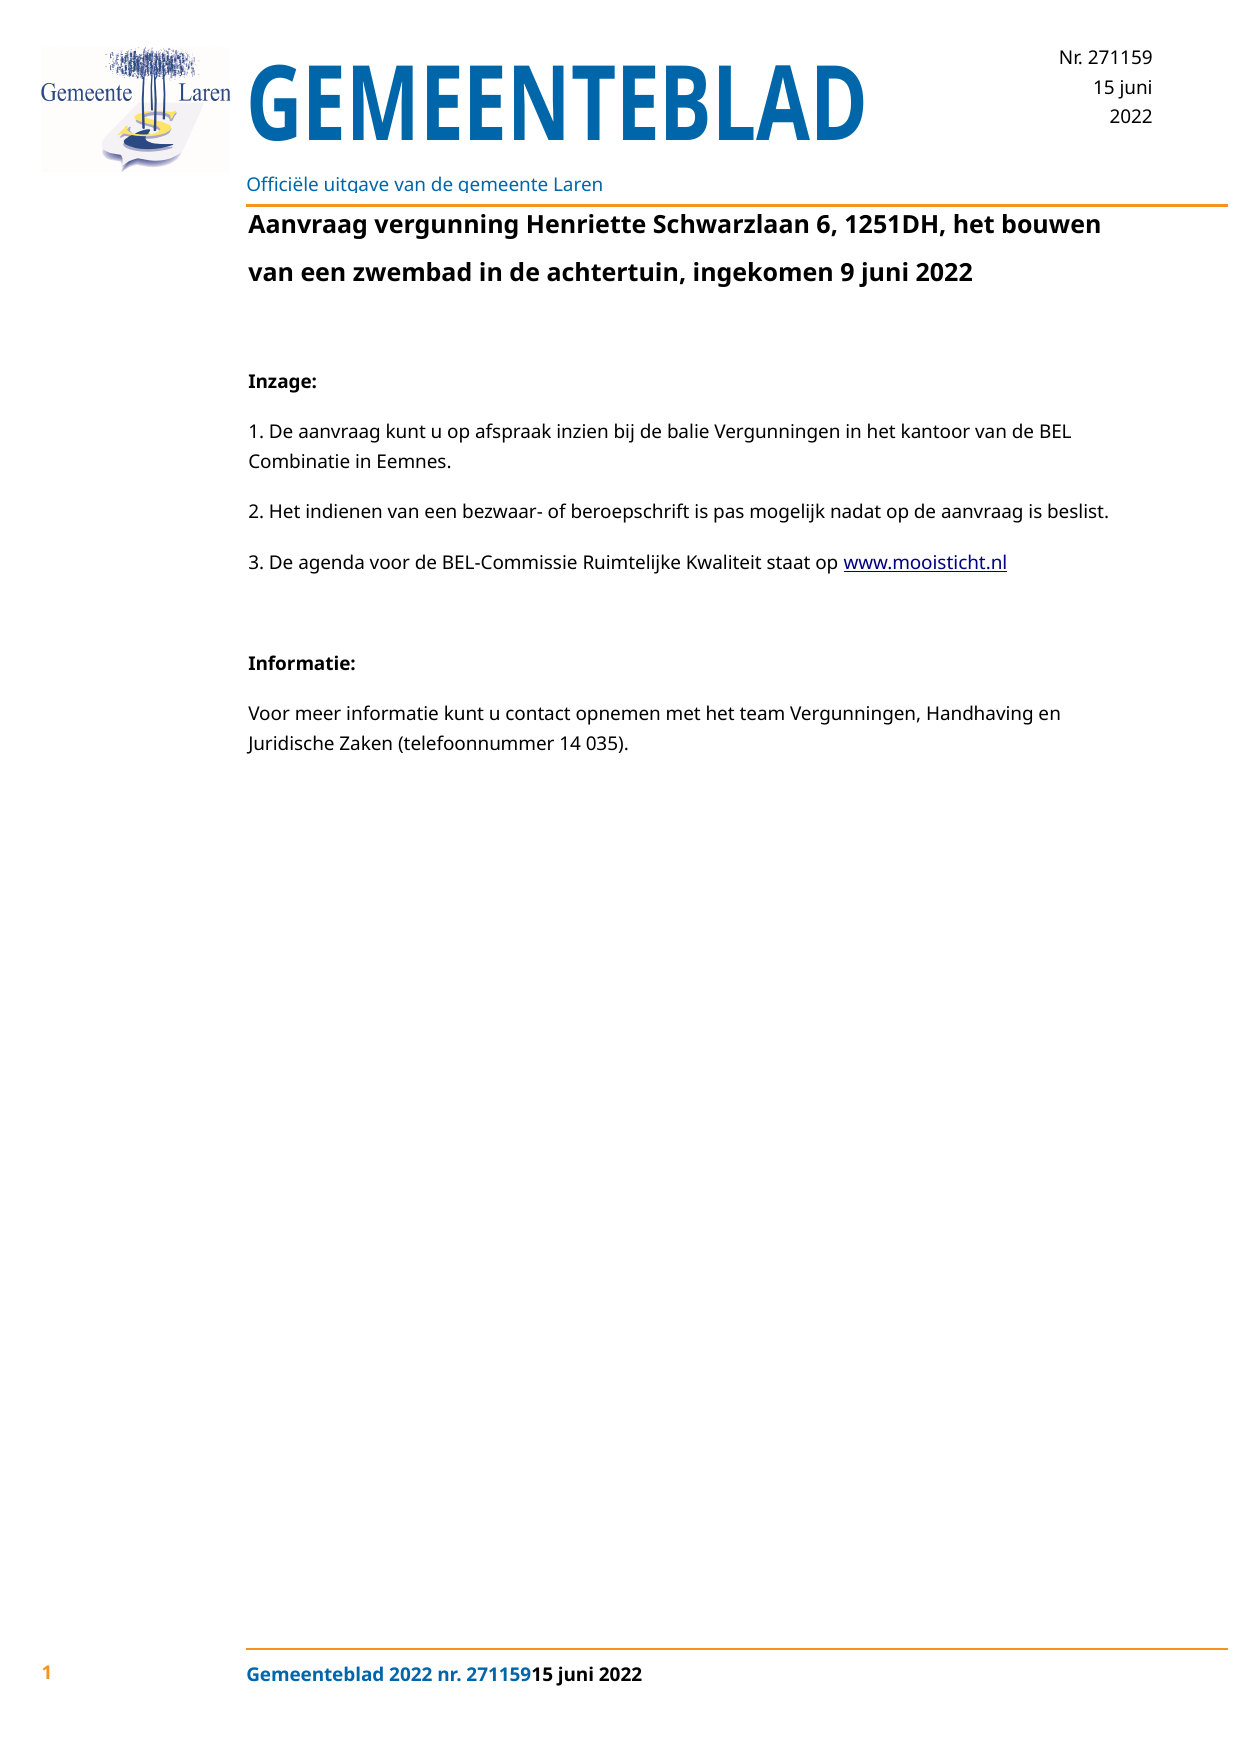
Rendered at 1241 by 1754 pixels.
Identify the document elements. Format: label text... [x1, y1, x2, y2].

text 2. Het indienen van een bezwaar- of beroepschrift is pas mogelijk nadat op de aanvraag is beslist. [248, 499, 1152, 524]
text Aanvraag vergunning Henriette Schwarzlaan 6, 1251DH, het bouwen van een zwembad in de achtertuin, ingekomen 9 juni 2022 [248, 207, 1152, 288]
text Voor meer informatie kunt u contact opnemen met het team Vergunningen, Handhaving en Juridische Zaken (telefoonnummer 14 035). [248, 700, 1152, 756]
text Informatie: [248, 650, 1152, 676]
text 1. De aanvraag kunt u op afspraak inzien bij de balie Vergunningen in het kantoor van de BEL Combinatie in Eemnes. [248, 419, 1152, 474]
text 3. De agenda voor de BEL-Commissie Ruimtelijke Kwaliteit staat op www.mooisticht.nl [248, 549, 1152, 575]
text Inzage: [248, 368, 1152, 394]
picture [41, 47, 231, 172]
